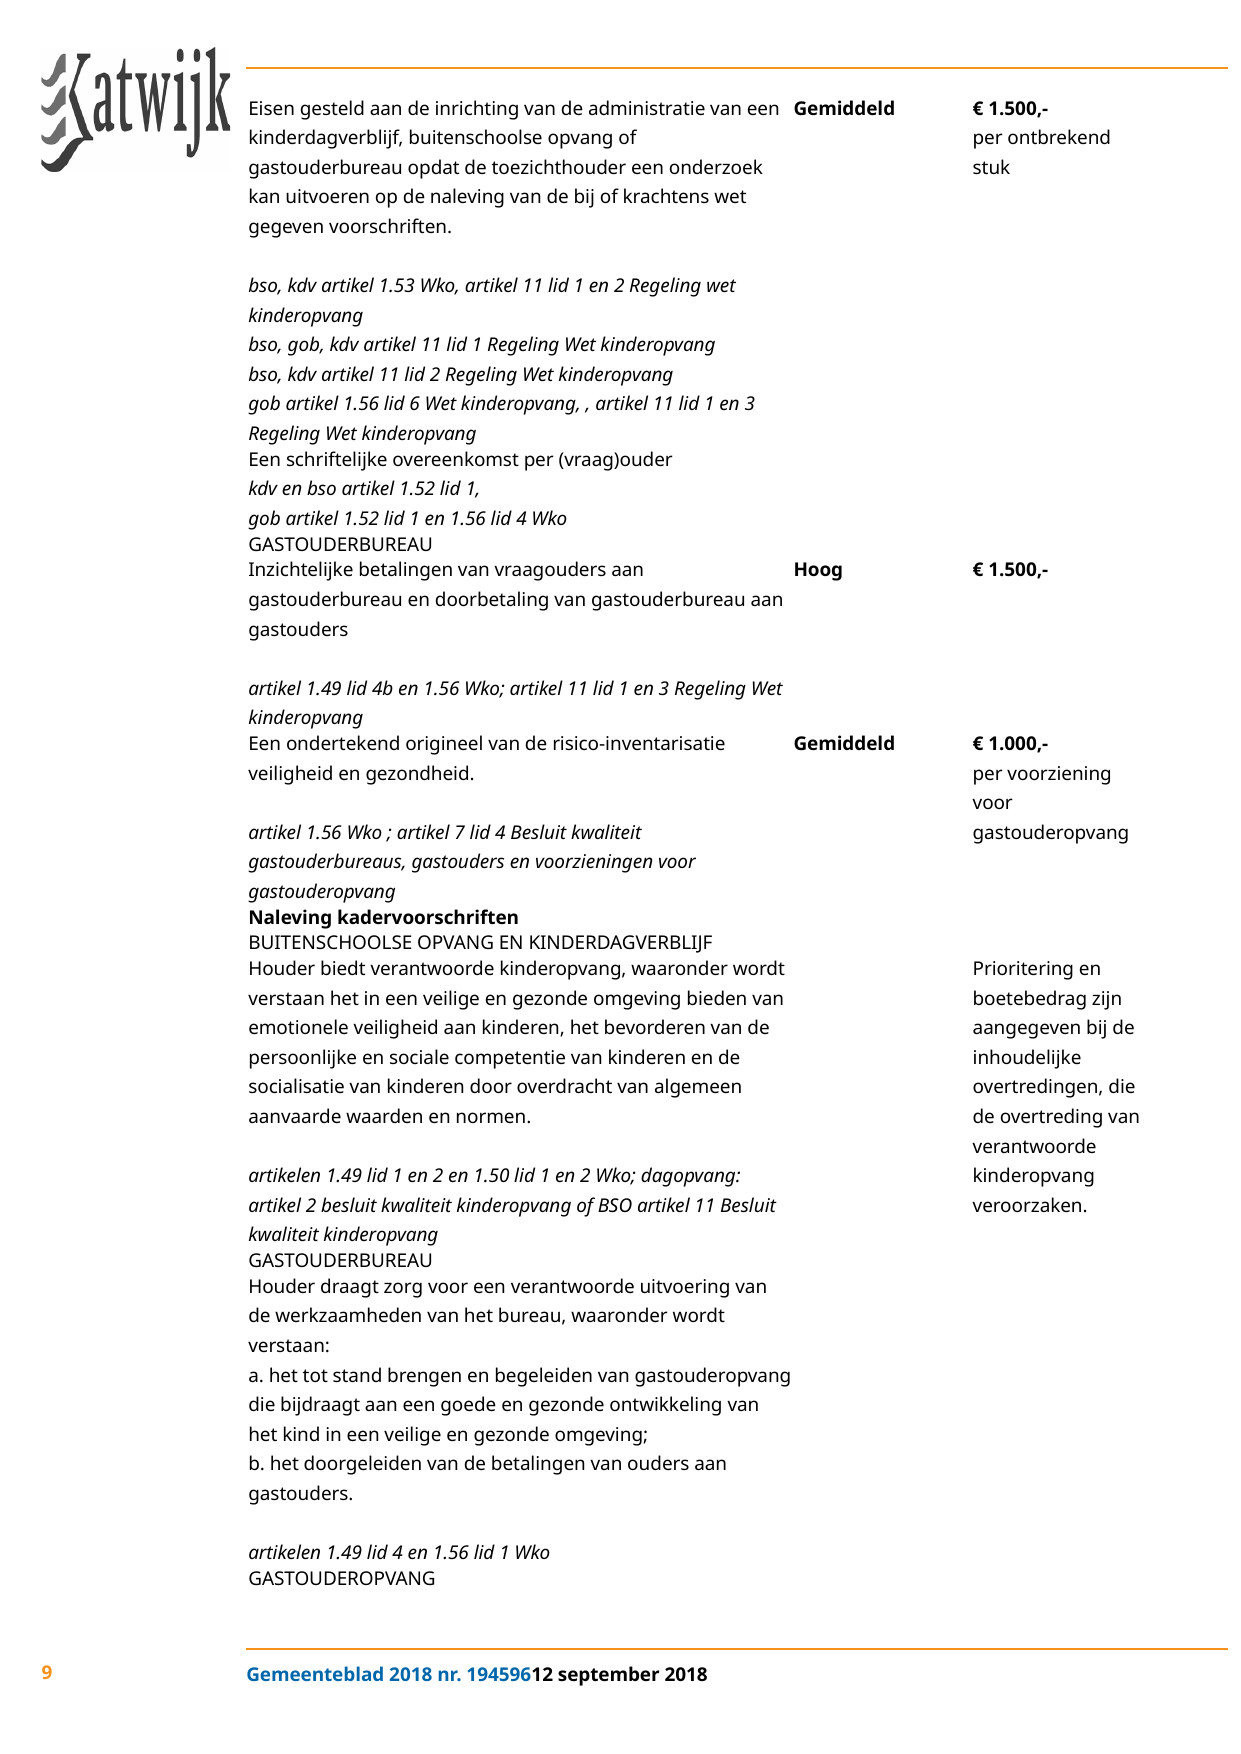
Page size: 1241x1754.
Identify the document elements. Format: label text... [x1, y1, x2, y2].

table_cell € 1.500,- [973, 557, 1152, 730]
table_cell Een ondertekend origineel van de risico-inventarisatie veiligheid en gezondheid. artikel 1.56 Wko ; artikel 7 lid 4 Besluit kwaliteit gastouderbureaus, gastouders en voorzieningen voor gastouderopvang [248, 730, 793, 904]
table_cell Houder biedt verantwoorde kinderopvang, waaronder wordt verstaan het in een veilige en gezonde omgeving bieden van emotionele veiligheid aan kinderen, het bevorderen van de persoonlijke en sociale competentie van kinderen en de socialisatie van kinderen door overdracht van algemeen aanvaarde waarden en normen. artikelen 1.49 lid 1 en 2 en 1.50 lid 1 en 2 Wko; dagopvang: artikel 2 besluit kwaliteit kinderopvang of BSO artikel 11 Besluit kwaliteit kinderopvang [248, 955, 793, 1247]
table_cell € 1.500,- per ontbrekend stuk [973, 95, 1152, 531]
table_cell [793, 955, 972, 1591]
table_cell Inzichtelijke betalingen van vraagouders aan gastouderbureau en doorbetaling van gastouderbureau aan gastouders artikel 1.49 lid 4b en 1.56 Wko; artikel 11 lid 1 en 3 Regeling Wet kinderopvang [248, 557, 793, 730]
table_cell BUITENSCHOOLSE OPVANG EN KINDERDAGVERBLIJF [248, 930, 1152, 955]
table_cell Houder draagt zorg voor een verantwoorde uitvoering van de werkzaamheden van het bureau, waaronder wordt verstaan: a. het tot stand brengen en begeleiden van gastouderopvang die bijdraagt aan een goede en gezonde ontwikkeling van het kind in een veilige en gezonde omgeving; b. het doorgeleiden van de betalingen van ouders aan gastouders. artikelen 1.49 lid 4 en 1.56 lid 1 Wko [248, 1273, 793, 1565]
table_cell Naleving kadervoorschriften [248, 904, 1152, 929]
picture [41, 47, 231, 172]
table_cell GASTOUDERBUREAU [248, 1247, 793, 1273]
table_cell Hoog [793, 557, 972, 730]
table_cell Gemiddeld [793, 730, 972, 904]
table_cell Eisen gesteld aan de inrichting van de administratie van een kinderdagverblijf, buitenschoolse opvang of gastouderbureau opdat de toezichthouder een onderzoek kan uitvoeren op de naleving van de bij of krachtens wet gegeven voorschriften. bso, kdv artikel 1.53 Wko, artikel 11 lid 1 en 2 Regeling wet kinderopvang bso, gob, kdv artikel 11 lid 1 Regeling Wet kinderopvang bso, kdv artikel 11 lid 2 Regeling Wet kinderopvang gob artikel 1.56 lid 6 Wet kinderopvang, , artikel 11 lid 1 en 3 Regeling Wet kinderopvang [248, 95, 793, 446]
table_cell € 1.000,- per voorziening voor gastouderopvang [973, 730, 1152, 904]
table_cell Een schriftelijke overeenkomst per (vraag)ouder kdv en bso artikel 1.52 lid 1, gob artikel 1.52 lid 1 en 1.56 lid 4 Wko [248, 446, 793, 531]
table_cell GASTOUDERBUREAU [248, 531, 1152, 557]
table_cell Gemiddeld [793, 95, 972, 531]
table_cell GASTOUDEROPVANG [248, 1565, 793, 1591]
table_cell Prioritering en boetebedrag zijn aangegeven bij de inhoudelijke overtredingen, die de overtreding van verantwoorde kinderopvang veroorzaken. [973, 955, 1152, 1591]
